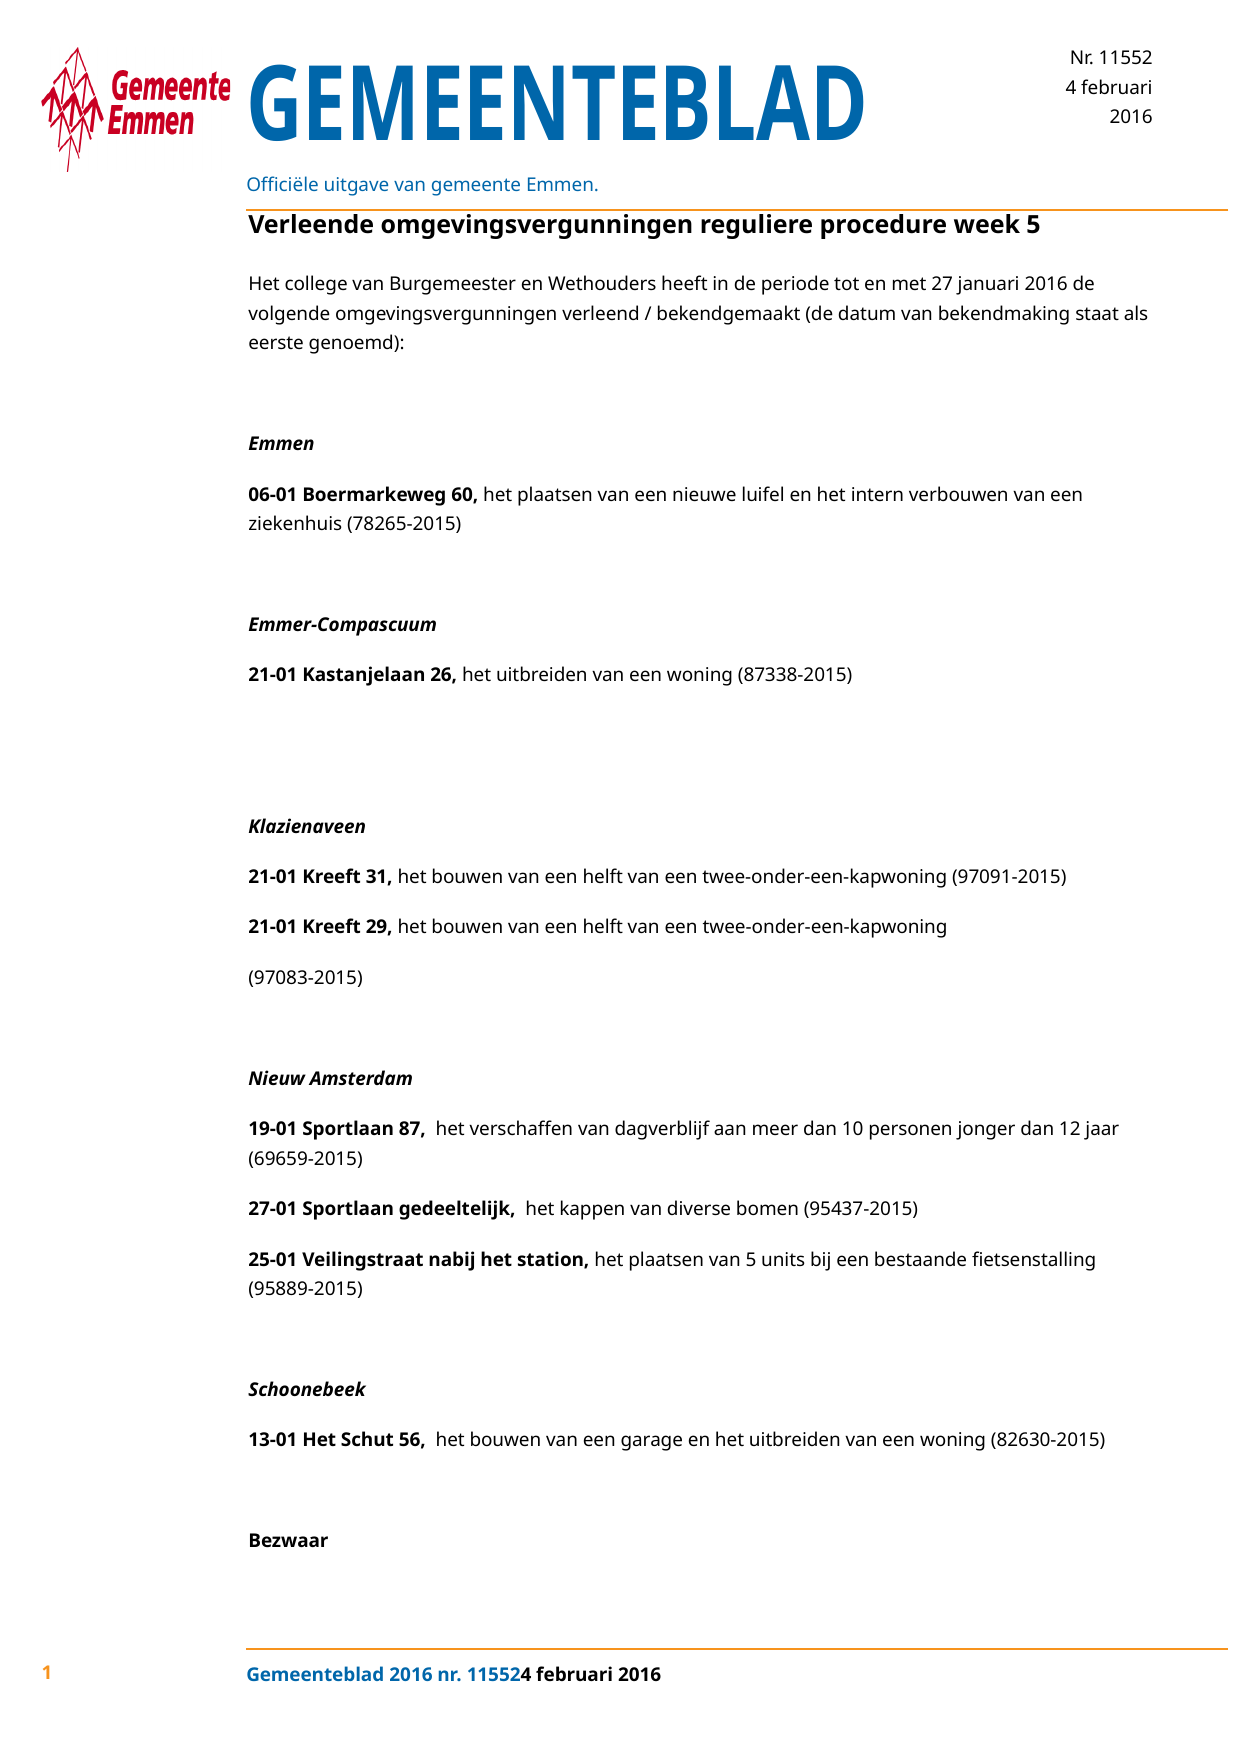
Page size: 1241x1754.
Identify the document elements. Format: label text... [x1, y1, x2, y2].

text 21-01 Kreeft 31, het bouwen van een helft van een twee-onder-een-kapwoning (97091-2015) [248, 863, 1152, 889]
text 06-01 Boermarkeweg 60, het plaatsen van een nieuwe luifel en het intern verbouwen van een ziekenhuis (78265-2015) [248, 481, 1152, 536]
text 21-01 Kastanjelaan 26, het uitbreiden van een woning (87338-2015) [248, 662, 1152, 687]
text Verleende omgevingsvergunningen reguliere procedure week 5 [248, 211, 1152, 241]
text 19-01 Sportlaan 87, het verschaffen van dagverblijf aan meer dan 10 personen jonger dan 12 jaar (69659-2015) [248, 1115, 1152, 1171]
text 21-01 Kreeft 29, het bouwen van een helft van een twee-onder-een-kapwoning [248, 914, 1152, 939]
text Emmen [248, 430, 1152, 456]
text Bezwaar [248, 1527, 1152, 1553]
text 25-01 Veilingstraat nabij het station, het plaatsen van 5 units bij een bestaande fietsenstalling (95889-2015) [248, 1246, 1152, 1301]
text Nieuw Amsterdam [248, 1065, 1152, 1091]
text Emmer-Compascuum [248, 611, 1152, 637]
text 13-01 Het Schut 56, het bouwen van een garage en het uitbreiden van een woning (82630-2015) [248, 1427, 1152, 1452]
text (97083-2015) [248, 964, 1152, 990]
picture [41, 47, 231, 172]
text 27-01 Sportlaan gedeeltelijk, het kappen van diverse bomen (95437-2015) [248, 1195, 1152, 1221]
text Het college van Burgemeester en Wethouders heeft in de periode tot en met 27 januari 2016 de volgende omgevingsvergunningen verleend / bekendgemaakt (de datum van bekendmaking staat als eerste genoemd): [248, 270, 1152, 355]
text Schoonebeek [248, 1376, 1152, 1402]
text Klazienaveen [248, 813, 1152, 838]
